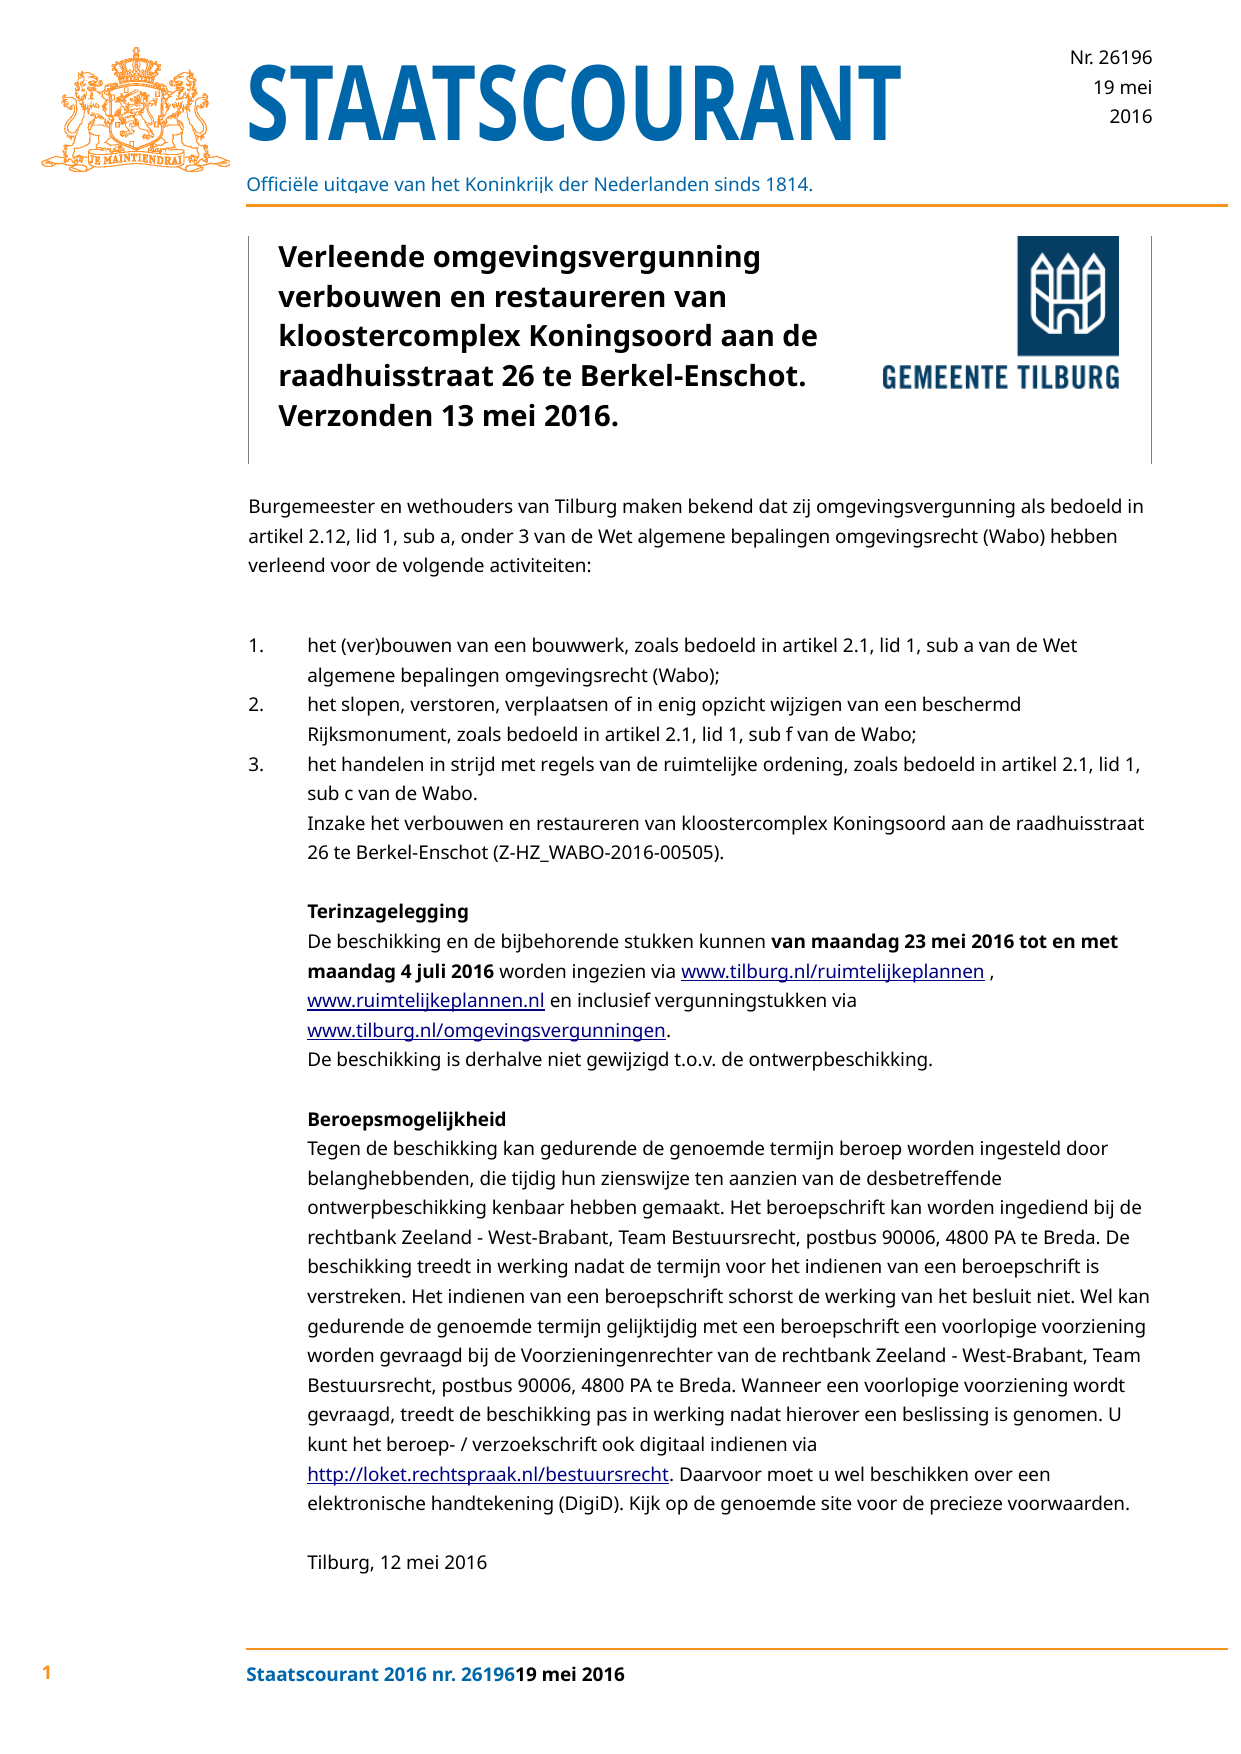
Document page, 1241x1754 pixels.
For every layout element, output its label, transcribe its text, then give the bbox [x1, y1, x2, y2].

list De beschikking is derhalve niet gewijzigd t.o.v. de ontwerpbeschikking. [248, 1047, 1152, 1072]
list Inzake het verbouwen en restaureren van kloostercomplex Koningsoord aan de raadhuisstraat 26 te Berkel-Enschot (Z-HZ_WABO-2016-00505). [248, 810, 1152, 865]
list het (ver)bouwen van een bouwwerk, zoals bedoeld in artikel 2.1, lid 1, sub a van de Wet algemene bepalingen omgevingsrecht (Wabo); [248, 632, 1152, 688]
table_header [850, 236, 1151, 464]
picture [882, 236, 1119, 391]
list het slopen, verstoren, verplaatsen of in enig opzicht wijzigen van een beschermd Rijksmonument, zoals bedoeld in artikel 2.1, lid 1, sub f van de Wabo; [248, 692, 1152, 747]
list Tegen de beschikking kan gedurende de genoemde termijn beroep worden ingesteld door belanghebbenden, die tijdig hun zienswijze ten aanzien van de desbetreffende ontwerpbeschikking kenbaar hebben gemaakt. Het beroepschrift kan worden ingediend bij de rechtbank Zeeland - West-Brabant, Team Bestuursrecht, postbus 90006, 4800 PA te Breda. De beschikking treedt in werking nadat de termijn voor het indienen van een beroepschrift is verstreken. Het indienen van een beroepschrift schorst de werking van het besluit niet. Wel kan gedurende de genoemde termijn gelijktijdig met een beroepschrift een voorlopige voorziening worden gevraagd bij de Voorzieningenrechter van de rechtbank Zeeland - West-Brabant, Team Bestuursrecht, postbus 90006, 4800 PA te Breda. Wanneer een voorlopige voorziening wordt gevraagd, treedt de beschikking pas in werking nadat hierover een beslissing is genomen. U kunt het beroep- / verzoekschrift ook digitaal indienen via http://loket.rechtspraak.nl/bestuursrecht. Daarvoor moet u wel beschikken over een elektronische handtekening (DigiD). Kijk op de genoemde site voor de precieze voorwaarden. [248, 1135, 1152, 1516]
picture [41, 47, 231, 172]
list het handelen in strijd met regels van de ruimtelijke ordening, zoals bedoeld in artikel 2.1, lid 1, sub c van de Wabo. [248, 751, 1152, 806]
list Terinzagelegging [248, 899, 1152, 924]
table_header Verleende omgevingsvergunning verbouwen en restaureren van kloostercomplex Koningsoord aan de raadhuisstraat 26 te Berkel-Enschot. Verzonden 13 mei 2016. [249, 236, 850, 464]
text Burgemeester en wethouders van Tilburg maken bekend dat zij omgevingsvergunning als bedoeld in artikel 2.12, lid 1, sub a, onder 3 van de Wet algemene bepalingen omgevingsrecht (Wabo) hebben verleend voor de volgende activiteiten: [248, 493, 1152, 578]
list Beroepsmogelijkheid [248, 1106, 1152, 1132]
list Tilburg, 12 mei 2016 [248, 1549, 1152, 1575]
list De beschikking en de bijbehorende stukken kunnen van maandag 23 mei 2016 tot en met maandag 4 juli 2016 worden ingezien via www.tilburg.nl/ruimtelijkeplannen , www.ruimtelijkeplannen.nl en inclusief vergunningstukken via www.tilburg.nl/omgevingsvergunningen. [248, 928, 1152, 1043]
